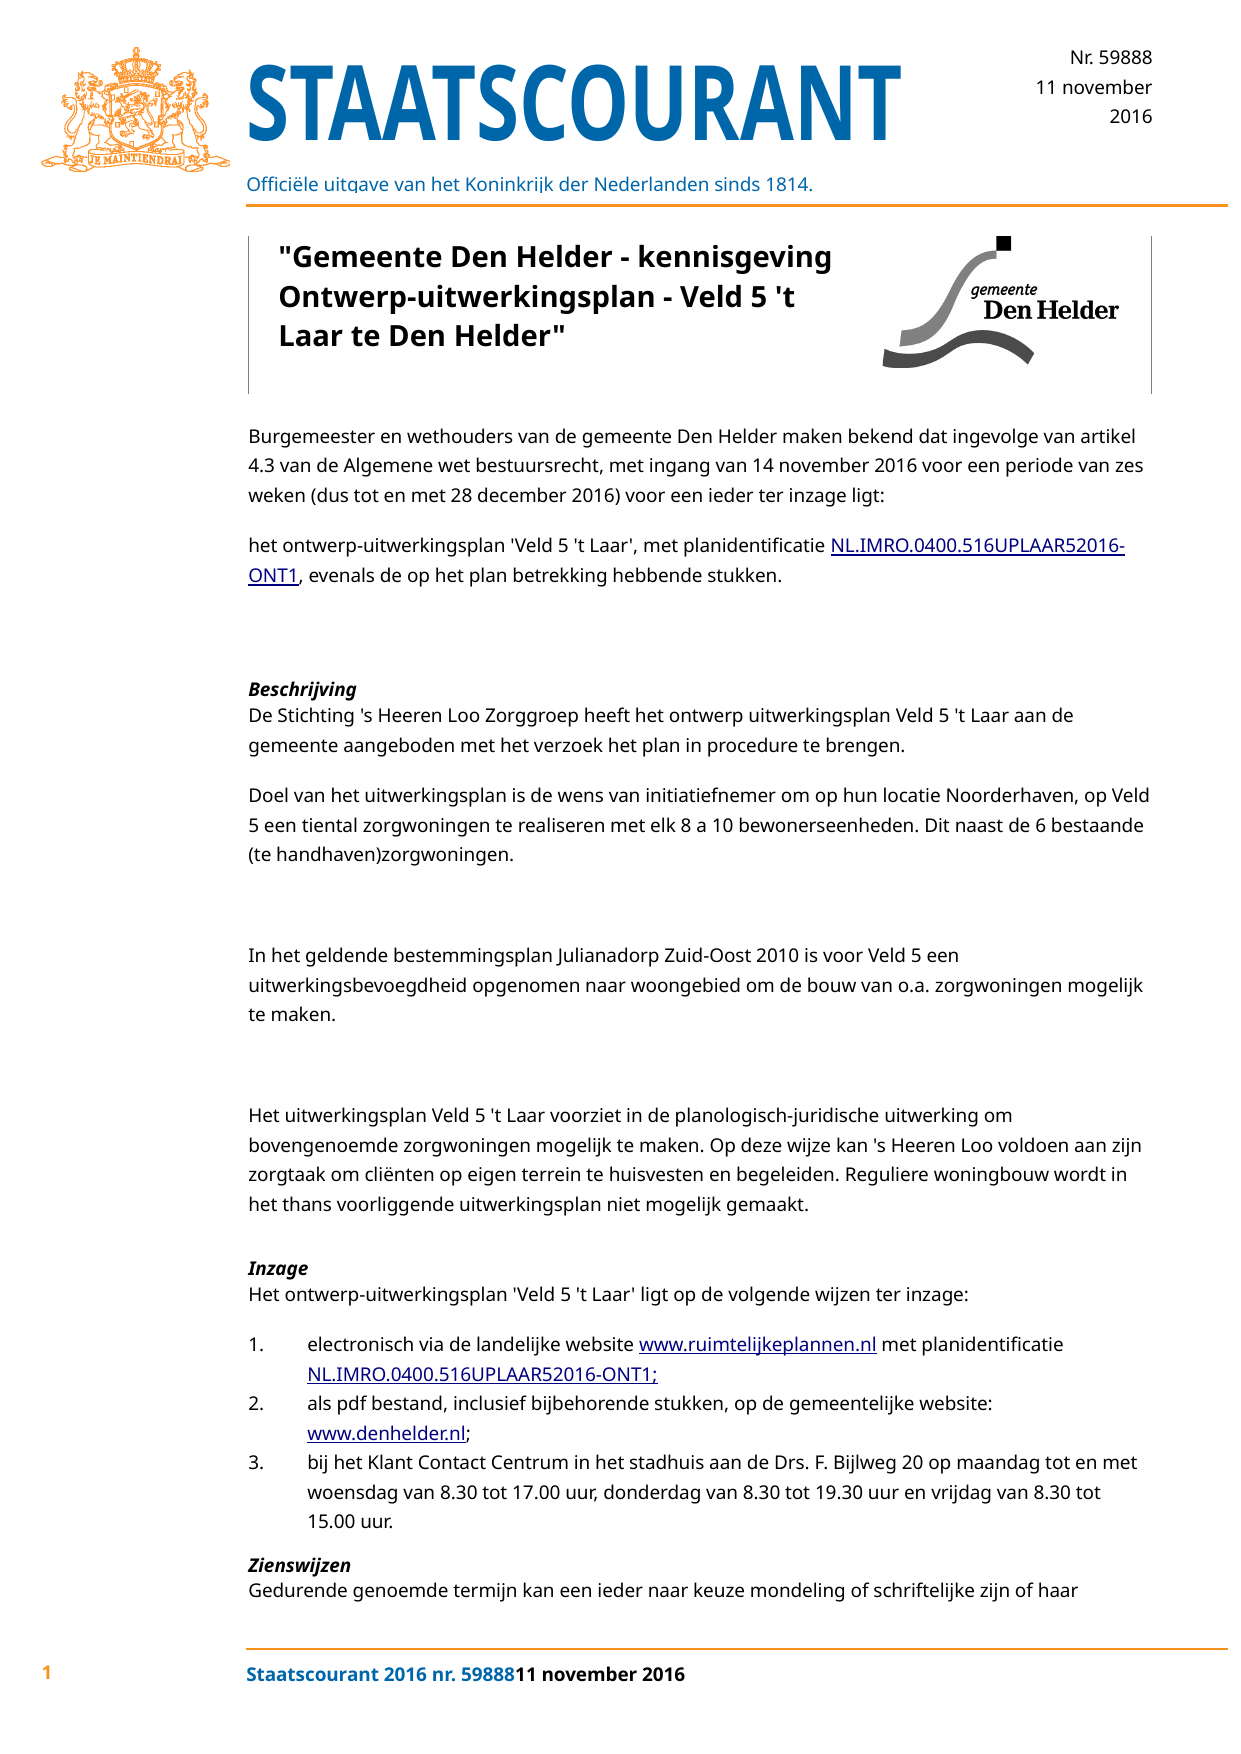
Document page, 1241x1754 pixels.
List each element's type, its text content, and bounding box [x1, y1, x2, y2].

picture [41, 47, 231, 172]
text Zienswijzen [248, 1552, 1152, 1578]
text Gedurende genoemde termijn kan een ieder naar keuze mondeling of schriftelijke zijn of haar [248, 1578, 1152, 1603]
picture [882, 236, 1119, 368]
list electronisch via de landelijke website www.ruimtelijkeplannen.nl met planidentificatie NL.IMRO.0400.516UPLAAR52016-ONT1; [248, 1331, 1152, 1387]
text Burgemeester en wethouders van de gemeente Den Helder maken bekend dat ingevolge van artikel 4.3 van de Algemene wet bestuursrecht, met ingang van 14 november 2016 voor een periode van zes weken (dus tot en met 28 december 2016) voor een ieder ter inzage ligt: [248, 423, 1152, 508]
table_header "Gemeente Den Helder - kennisgeving Ontwerp-uitwerkingsplan - Veld 5 't Laar te Den Helder" [249, 236, 850, 394]
text In het geldende bestemmingsplan Julianadorp Zuid-Oost 2010 is voor Veld 5 een uitwerkingsbevoegdheid opgenomen naar woongebied om de bouw van o.a. zorgwoningen mogelijk te maken. [248, 942, 1152, 1027]
text Inzage [248, 1255, 1152, 1281]
text De Stichting 's Heeren Loo Zorggroep heeft het ontwerp uitwerkingsplan Veld 5 't Laar aan de gemeente aangeboden met het verzoek het plan in procedure te brengen. [248, 702, 1152, 758]
text Het ontwerp-uitwerkingsplan 'Veld 5 't Laar' ligt op de volgende wijzen ter inzage: [248, 1281, 1152, 1307]
text Het uitwerkingsplan Veld 5 't Laar voorziet in de planologisch-juridische uitwerking om bovengenoemde zorgwoningen mogelijk te maken. Op deze wijze kan 's Heeren Loo voldoen aan zijn zorgtaak om cliënten op eigen terrein te huisvesten en begeleiden. Reguliere woningbouw wordt in het thans voorliggende uitwerkingsplan niet mogelijk gemaakt. [248, 1102, 1152, 1217]
text het ontwerp-uitwerkingsplan 'Veld 5 't Laar', met planidentificatie NL.IMRO.0400.516UPLAAR52016-ONT1, evenals de op het plan betrekking hebbende stukken. [248, 533, 1152, 588]
text Doel van het uitwerkingsplan is de wens van initiatiefnemer om op hun locatie Noorderhaven, op Veld 5 een tiental zorgwoningen te realiseren met elk 8 a 10 bewonerseenheden. Dit naast de 6 bestaande (te handhaven)zorgwoningen. [248, 782, 1152, 867]
list als pdf bestand, inclusief bijbehorende stukken, op de gemeentelijke website: www.denhelder.nl; [248, 1390, 1152, 1446]
text Beschrijving [248, 677, 1152, 702]
list bij het Klant Contact Centrum in het stadhuis aan de Drs. F. Bijlweg 20 op maandag tot en met woensdag van 8.30 tot 17.00 uur, donderdag van 8.30 tot 19.30 uur en vrijdag van 8.30 tot 15.00 uur. [248, 1449, 1152, 1534]
table_header [850, 236, 1151, 394]
